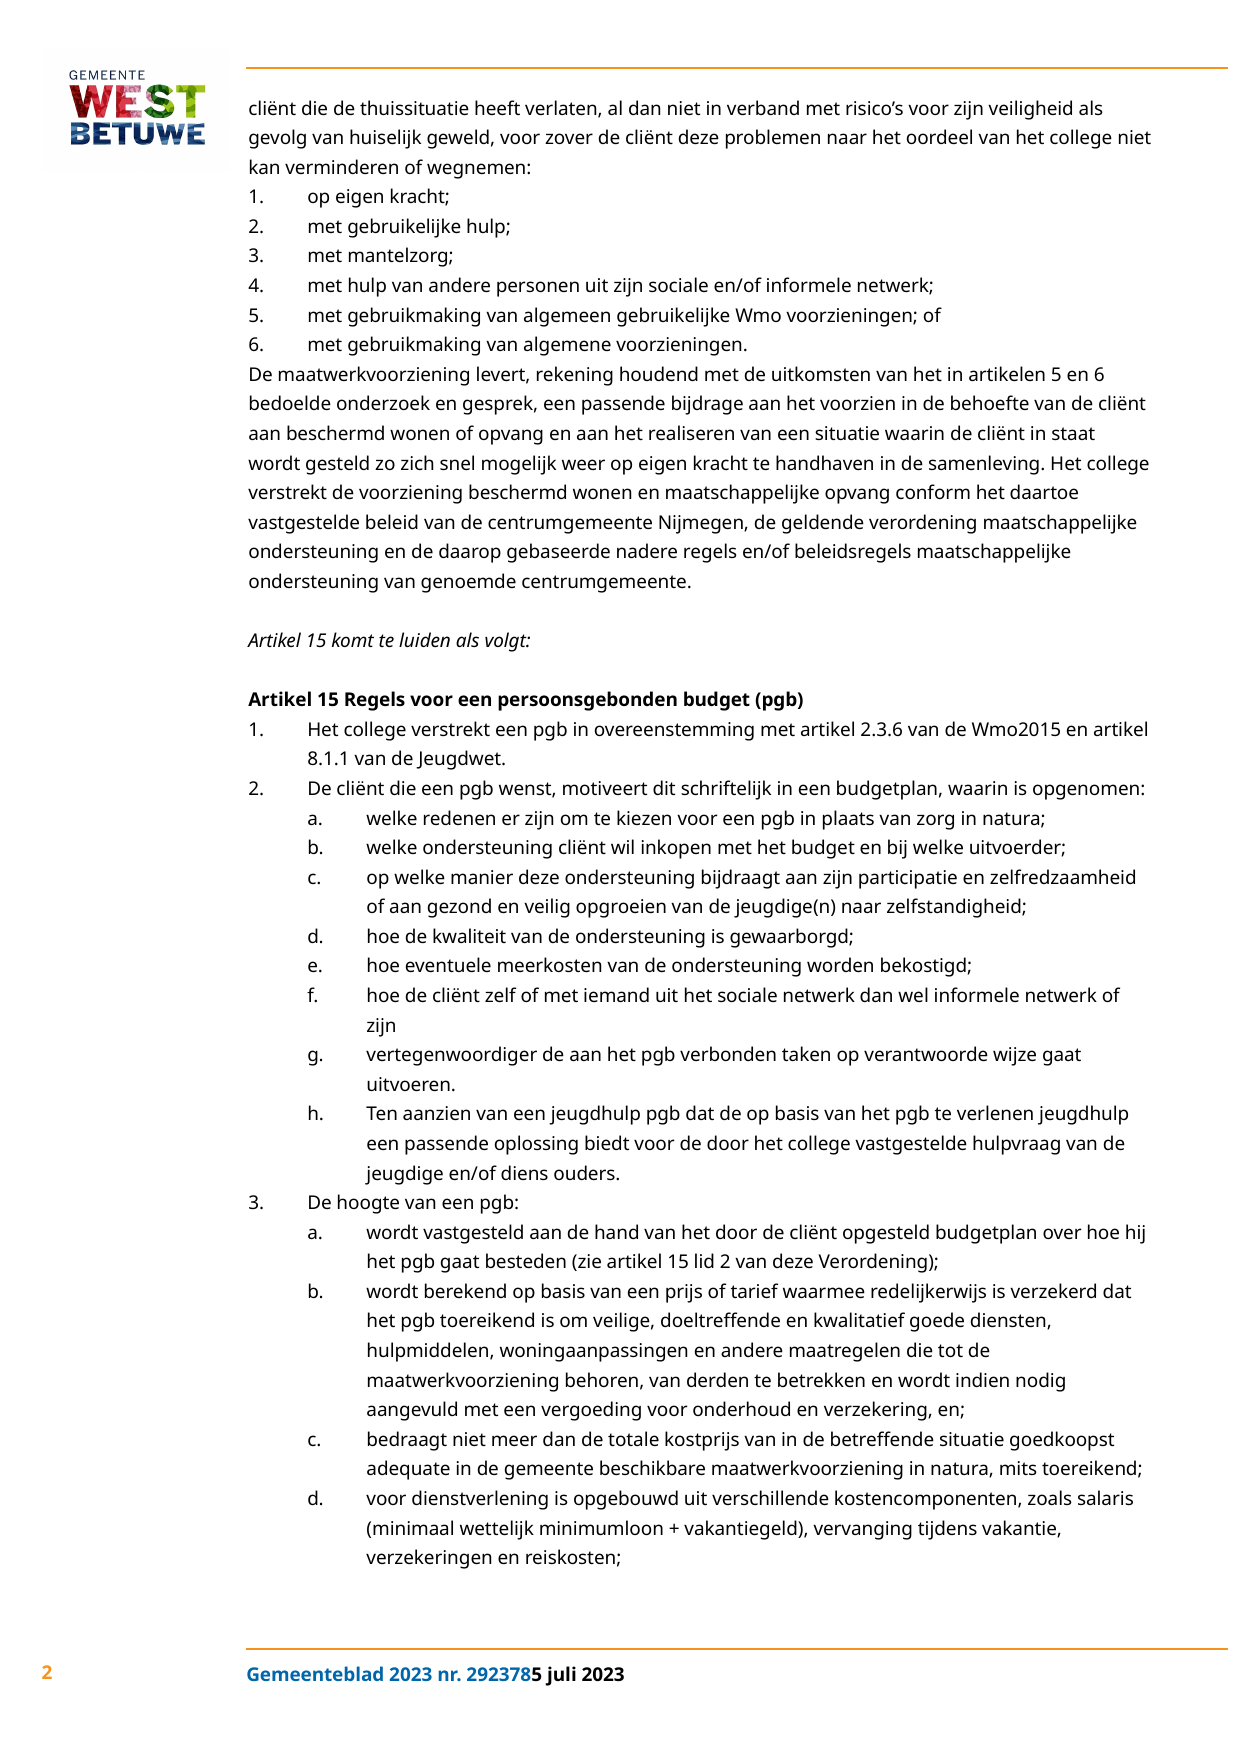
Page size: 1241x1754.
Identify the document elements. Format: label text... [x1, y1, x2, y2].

text Artikel 15 komt te luiden als volgt: [248, 627, 1152, 653]
text cliënt die de thuissituatie heeft verlaten, al dan niet in verband met risico’s voor zijn veiligheid als gevolg van huiselijk geweld, voor zover de cliënt deze problemen naar het oordeel van het college niet kan verminderen of wegnemen: [248, 95, 1152, 180]
list bedraagt niet meer dan de totale kostprijs van in de betreffende situatie goedkoopst adequate in de gemeente beschikbare maatwerkvoorziening in natura, mits toereikend; [307, 1426, 1152, 1481]
list De cliënt die een pgb wenst, motiveert dit schriftelijk in een budgetplan, waarin is opgenomen: [248, 775, 1152, 801]
list hoe eventuele meerkosten van de ondersteuning worden bekostigd; [307, 953, 1152, 978]
list op welke manier deze ondersteuning bijdraagt aan zijn participatie en zelfredzaamheid of aan gezond en veilig opgroeien van de jeugdige(n) naar zelfstandigheid; [307, 864, 1152, 919]
list hoe de kwaliteit van de ondersteuning is gewaarborgd; [307, 923, 1152, 949]
list hoe de cliënt zelf of met iemand uit het sociale netwerk dan wel informele netwerk of zijn [307, 982, 1152, 1038]
list wordt berekend op basis van een prijs of tarief waarmee redelijkerwijs is verzekerd dat het pgb toereikend is om veilige, doeltreffende en kwalitatief goede diensten, hulpmiddelen, woningaanpassingen en andere maatregelen die tot de maatwerkvoorziening behoren, van derden te betrekken en wordt indien nodig aangevuld met een vergoeding voor onderhoud en verzekering, en; [307, 1278, 1152, 1422]
list met hulp van andere personen uit zijn sociale en/of informele netwerk; [248, 272, 1152, 298]
list met gebruikmaking van algemene voorzieningen. [248, 331, 1152, 357]
list op eigen kracht; [248, 183, 1152, 209]
text De maatwerkvoorziening levert, rekening houdend met de uitkomsten van het in artikelen 5 en 6 bedoelde onderzoek en gesprek, een passende bijdrage aan het voorzien in de behoefte van de cliënt aan beschermd wonen of opvang en aan het realiseren van een situatie waarin de cliënt in staat wordt gesteld zo zich snel mogelijk weer op eigen kracht te handhaven in de samenleving. Het college verstrekt de voorziening beschermd wonen en maatschappelijke opvang conform het daartoe vastgestelde beleid van de centrumgemeente Nijmegen, de geldende verordening maatschappelijke ondersteuning en de daarop gebaseerde nadere regels en/of beleidsregels maatschappelijke ondersteuning van genoemde centrumgemeente. [248, 361, 1152, 594]
picture [41, 47, 231, 172]
list met gebruikelijke hulp; [248, 213, 1152, 239]
list De hoogte van een pgb: [248, 1189, 1152, 1215]
list voor dienstverlening is opgebouwd uit verschillende kostencomponenten, zoals salaris (minimaal wettelijk minimumloon + vakantiegeld), vervanging tijdens vakantie, verzekeringen en reiskosten; [307, 1485, 1152, 1570]
list met gebruikmaking van algemeen gebruikelijke Wmo voorzieningen; of [248, 302, 1152, 328]
list met mantelzorg; [248, 243, 1152, 268]
list welke ondersteuning cliënt wil inkopen met het budget en bij welke uitvoerder; [307, 834, 1152, 860]
text Artikel 15 Regels voor een persoonsgebonden budget (pgb) [248, 686, 1152, 712]
list vertegenwoordiger de aan het pgb verbonden taken op verantwoorde wijze gaat uitvoeren. [307, 1041, 1152, 1097]
list Het college verstrekt een pgb in overeenstemming met artikel 2.3.6 van de Wmo2015 en artikel 8.1.1 van de Jeugdwet. [248, 716, 1152, 771]
list welke redenen er zijn om te kiezen voor een pgb in plaats van zorg in natura; [307, 805, 1152, 831]
list wordt vastgesteld aan de hand van het door de cliënt opgesteld budgetplan over hoe hij het pgb gaat besteden (zie artikel 15 lid 2 van deze Verordening); [307, 1219, 1152, 1274]
list Ten aanzien van een jeugdhulp pgb dat de op basis van het pgb te verlenen jeugdhulp een passende oplossing biedt voor de door het college vastgestelde hulpvraag van de jeugdige en/of diens ouders. [307, 1101, 1152, 1186]
